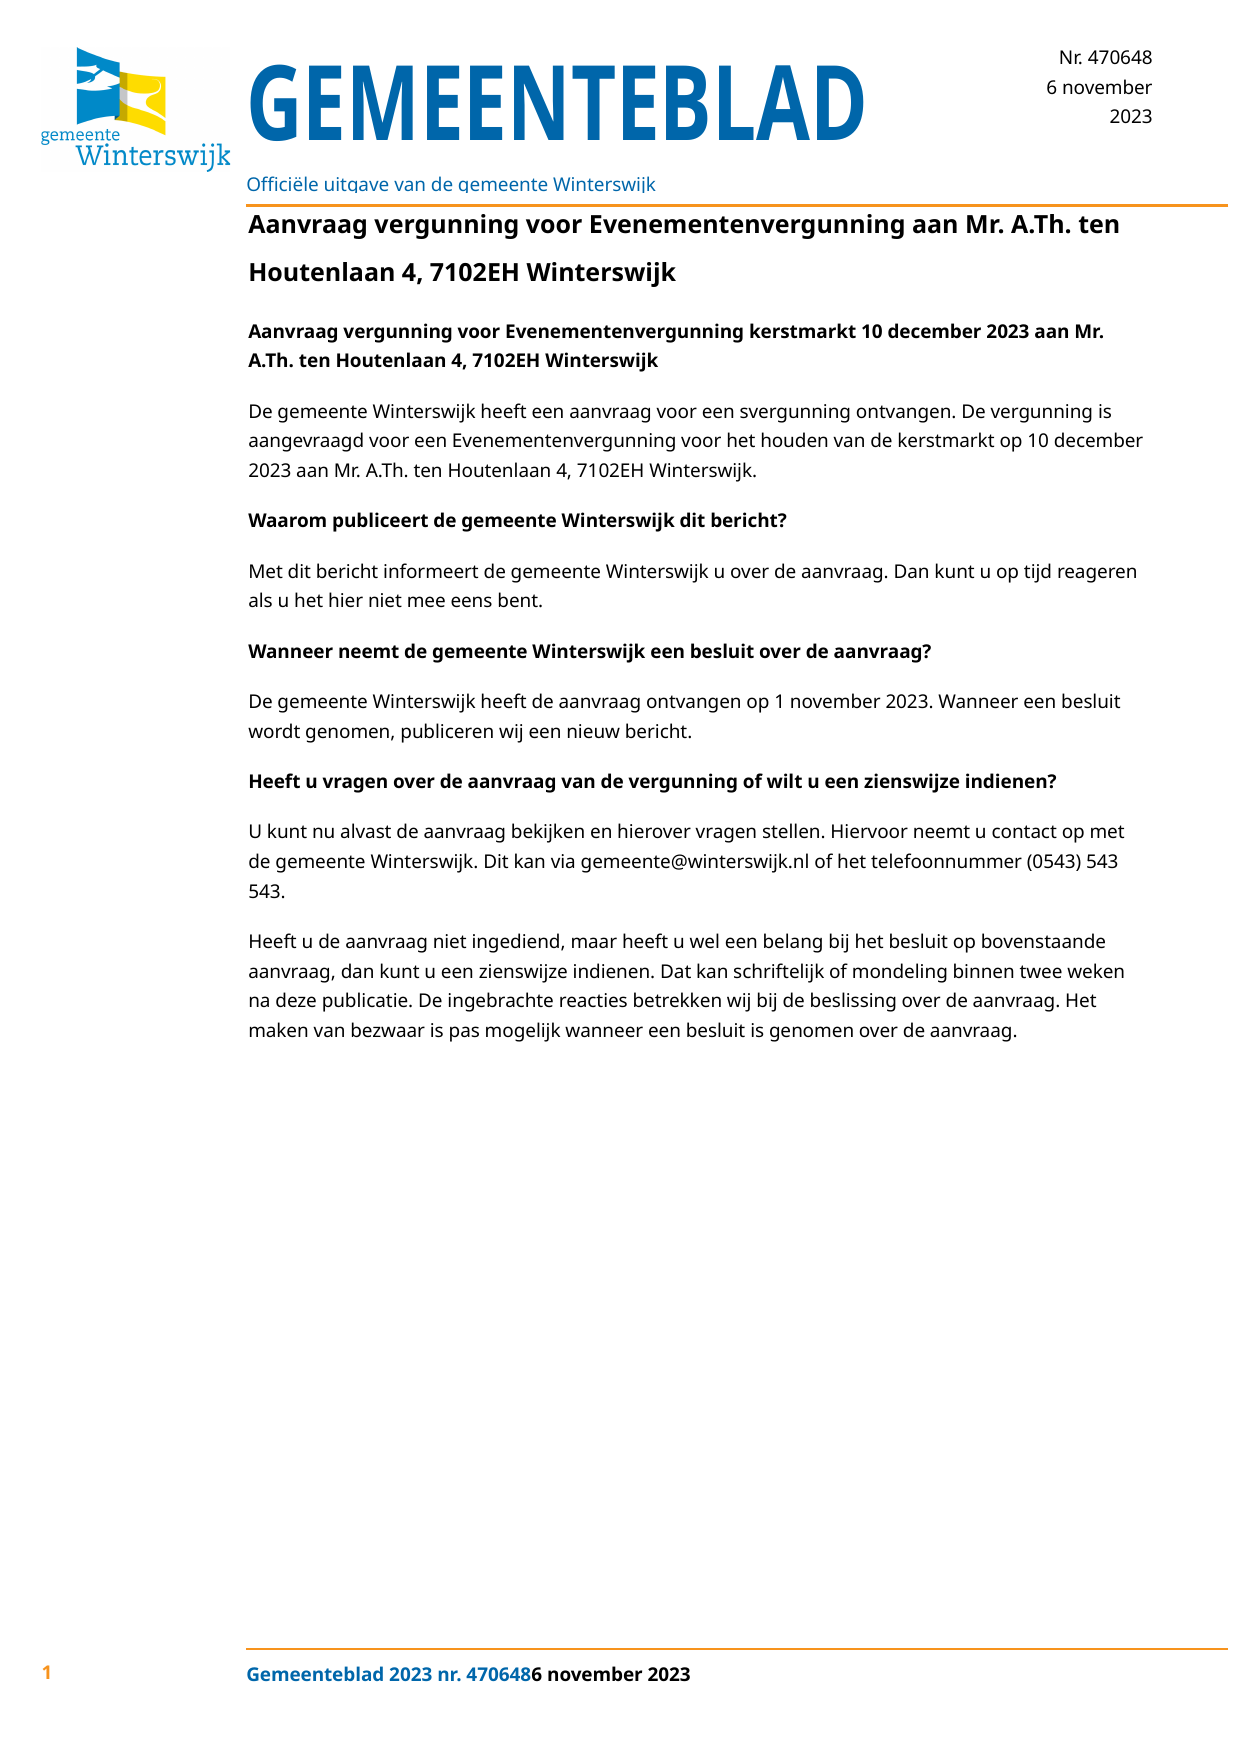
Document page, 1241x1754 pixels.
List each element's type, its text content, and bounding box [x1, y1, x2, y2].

text Met dit bericht informeert de gemeente Winterswijk u over de aanvraag. Dan kunt u op tijd reageren als u het hier niet mee eens bent. [248, 558, 1152, 613]
text Heeft u vragen over de aanvraag van de vergunning of wilt u een zienswijze indienen? [248, 768, 1152, 794]
picture [41, 47, 231, 172]
text Waarom publiceert de gemeente Winterswijk dit bericht? [248, 507, 1152, 533]
text De gemeente Winterswijk heeft een aanvraag voor een svergunning ontvangen. De vergunning is aangevraagd voor een Evenementenvergunning voor het houden van de kerstmarkt op 10 december 2023 aan Mr. A.Th. ten Houtenlaan 4, 7102EH Winterswijk. [248, 398, 1152, 483]
text Aanvraag vergunning voor Evenementenvergunning aan Mr. A.Th. ten Houtenlaan 4, 7102EH Winterswijk [248, 207, 1152, 288]
picture [225, 153, 231, 162]
text Wanneer neemt de gemeente Winterswijk een besluit over de aanvraag? [248, 638, 1152, 664]
text Aanvraag vergunning voor Evenementenvergunning kerstmarkt 10 december 2023 aan Mr. A.Th. ten Houtenlaan 4, 7102EH Winterswijk [248, 318, 1152, 373]
text U kunt nu alvast de aanvraag bekijken en hierover vragen stellen. Hiervoor neemt u contact op met de gemeente Winterswijk. Dit kan via gemeente@winterswijk.nl of het telefoonnummer (0543) 543 543. [248, 819, 1152, 904]
text Heeft u de aanvraag niet ingediend, maar heeft u wel een belang bij het besluit op bovenstaande aanvraag, dan kunt u een zienswijze indienen. Dat kan schriftelijk of mondeling binnen twee weken na deze publicatie. De ingebrachte reacties betrekken wij bij de beslissing over de aanvraag. Het maken van bezwaar is pas mogelijk wanneer een besluit is genomen over de aanvraag. [248, 928, 1152, 1043]
text De gemeente Winterswijk heeft de aanvraag ontvangen op 1 november 2023. Wanneer een besluit wordt genomen, publiceren wij een nieuw bericht. [248, 688, 1152, 744]
